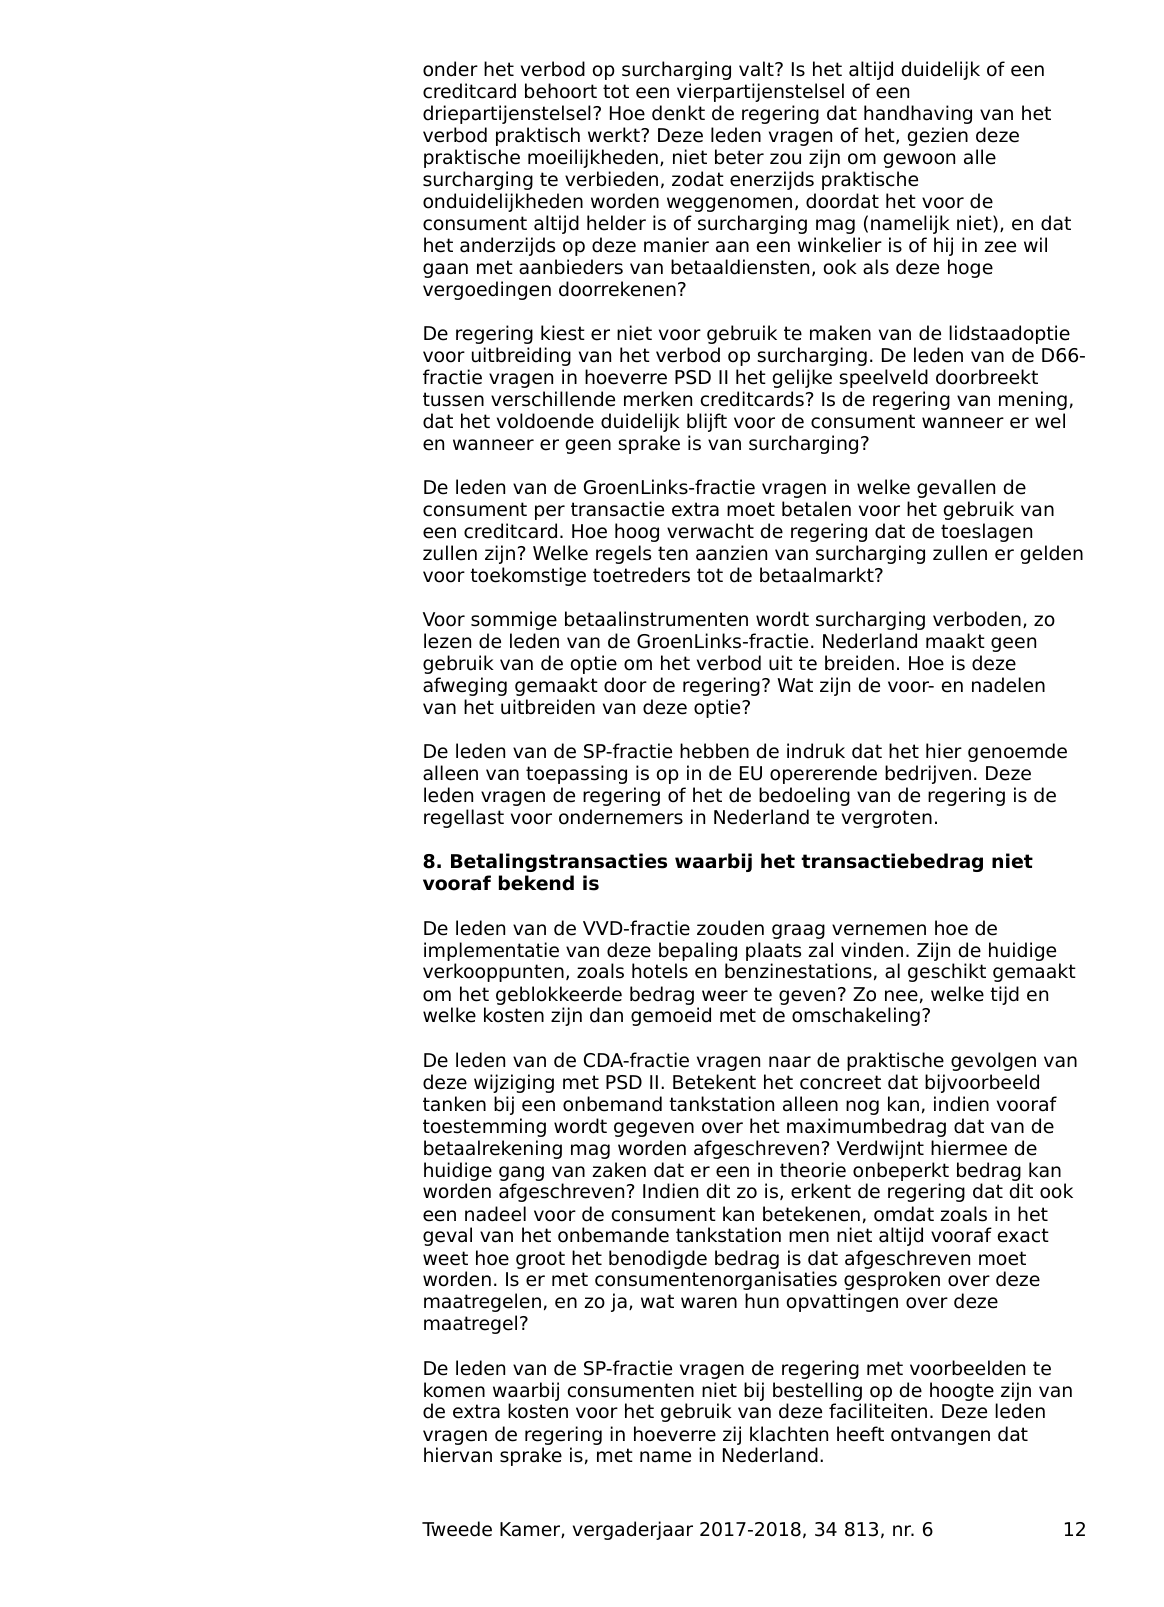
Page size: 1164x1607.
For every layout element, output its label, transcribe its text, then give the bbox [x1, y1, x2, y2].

text De leden van de GroenLinks-fractie vragen in welke gevallen de consument per transactie extra moet betalen voor het gebruik van een creditcard. Hoe hoog verwacht de regering dat de toeslagen zullen zijn? Welke regels ten aanzien van surcharging zullen er gelden voor toekomstige toetreders tot de betaalmarkt? [422, 477, 1087, 587]
text De leden van de SP-fractie hebben de indruk dat het hier genoemde alleen van toepassing is op in de EU opererende bedrijven. Deze leden vragen de regering of het de bedoeling van de regering is de regellast voor ondernemers in Nederland te vergroten. [422, 741, 1087, 829]
text De leden van de SP-fractie vragen de regering met voorbeelden te komen waarbij consumenten niet bij bestelling op de hoogte zijn van de extra kosten voor het gebruik van deze faciliteiten. Deze leden vragen de regering in hoeverre zij klachten heeft ontvangen dat hiervan sprake is, met name in Nederland. [422, 1357, 1087, 1467]
subtitle 8. Betalingstransacties waarbij het transactiebedrag niet vooraf bekend is [422, 851, 1087, 895]
text De regering kiest er niet voor gebruik te maken van de lidstaadoptie voor uitbreiding van het verbod op surcharging. De leden van de D66-fractie vragen in hoeverre PSD II het gelijke speelveld doorbreekt tussen verschillende merken creditcards? Is de regering van mening, dat het voldoende duidelijk blijft voor de consument wanneer er wel en wanneer er geen sprake is van surcharging? [422, 323, 1087, 455]
text Voor sommige betaalinstrumenten wordt surcharging verboden, zo lezen de leden van de GroenLinks-fractie. Nederland maakt geen gebruik van de optie om het verbod uit te breiden. Hoe is deze afweging gemaakt door de regering? Wat zijn de voor- en nadelen van het uitbreiden van deze optie? [422, 609, 1087, 719]
text De leden van de CDA-fractie vragen naar de praktische gevolgen van deze wijziging met PSD II. Betekent het concreet dat bijvoorbeeld tanken bij een onbemand tankstation alleen nog kan, indien vooraf toestemming wordt gegeven over het maximumbedrag dat van de betaalrekening mag worden afgeschreven? Verdwijnt hiermee de huidige gang van zaken dat er een in theorie onbeperkt bedrag kan worden afgeschreven? Indien dit zo is, erkent de regering dat dit ook een nadeel voor de consument kan betekenen, omdat zoals in het geval van het onbemande tankstation men niet altijd vooraf exact weet hoe groot het benodigde bedrag is dat afgeschreven moet worden. Is er met consumentenorganisaties gesproken over deze maatregelen, en zo ja, wat waren hun opvattingen over deze maatregel? [422, 1049, 1087, 1335]
text De leden van de VVD-fractie zouden graag vernemen hoe de implementatie van deze bepaling plaats zal vinden. Zijn de huidige verkooppunten, zoals hotels en benzinestations, al geschikt gemaakt om het geblokkeerde bedrag weer te geven? Zo nee, welke tijd en welke kosten zijn dan gemoeid met de omschakeling? [422, 917, 1087, 1027]
text onder het verbod op surcharging valt? Is het altijd duidelijk of een creditcard behoort tot een vierpartijenstelsel of een driepartijenstelsel? Hoe denkt de regering dat handhaving van het verbod praktisch werkt? Deze leden vragen of het, gezien deze praktische moeilijkheden, niet beter zou zijn om gewoon alle surcharging te verbieden, zodat enerzijds praktische onduidelijkheden worden weggenomen, doordat het voor de consument altijd helder is of surcharging mag (namelijk niet), en dat het anderzijds op deze manier aan een winkelier is of hij in zee wil gaan met aanbieders van betaaldiensten, ook als deze hoge vergoedingen doorrekenen? [422, 59, 1087, 301]
